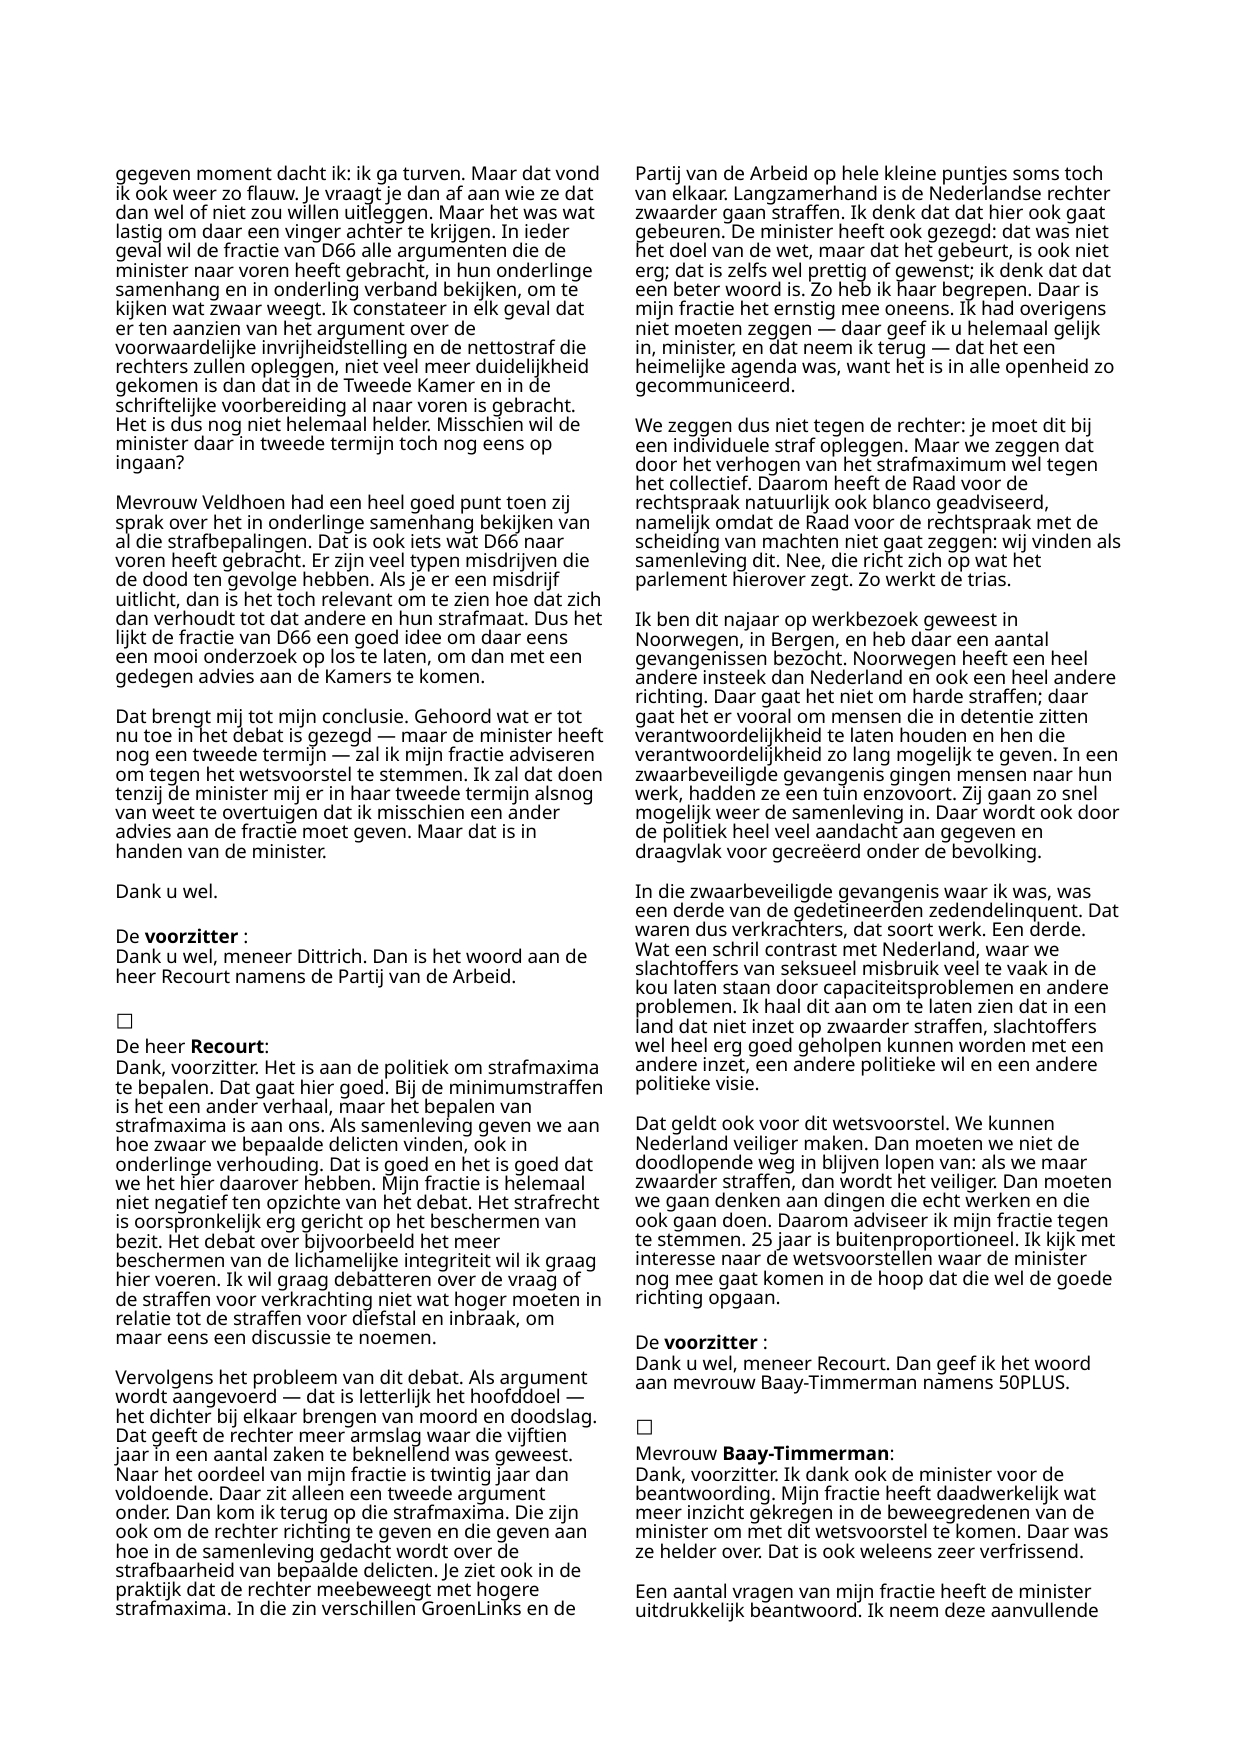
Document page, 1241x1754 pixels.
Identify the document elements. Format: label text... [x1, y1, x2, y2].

text Dank u wel. [115, 883, 605, 902]
text Dank, voorzitter. Het is aan de politiek om strafmaxima te bepalen. Dat gaat hier goed. Bij de minimumstraffen is het een ander verhaal, maar het bepalen van strafmaxima is aan ons. Als samenleving geven we aan hoe zwaar we bepaalde delicten vinden, ook in onderlinge verhouding. Dat is goed en het is goed dat we het hier daarover hebben. Mijn fractie is helemaal niet negatief ten opzichte van het debat. Het strafrecht is oorspronkelijk erg gericht op het beschermen van bezit. Het debat over bijvoorbeeld het meer beschermen van de lichamelijke integriteit wil ik graag hier voeren. Ik wil graag debatteren over de vraag of de straffen voor verkrachting niet wat hoger moeten in relatie tot de straffen voor diefstal en inbraak, om maar eens een discussie te noemen. [115, 1059, 605, 1348]
text De heer Recourt: [115, 1034, 605, 1059]
text De voorzitter : [635, 1329, 1125, 1355]
text Partij van de Arbeid op hele kleine puntjes soms toch van elkaar. Langzamerhand is de Nederlandse rechter zwaarder gaan straffen. Ik denk dat dat hier ook gaat gebeuren. De minister heeft ook gezegd: dat was niet het doel van de wet, maar dat het gebeurt, is ook niet erg; dat is zelfs wel prettig of gewenst; ik denk dat dat een beter woord is. Zo heb ik haar begrepen. Daar is mijn fractie het ernstig mee oneens. Ik had overigens niet moeten zeggen — daar geef ik u helemaal gelijk in, minister, en dat neem ik terug — dat het een heimelijke agenda was, want het is in alle openheid zo gecommuniceerd. [635, 165, 1125, 397]
text Vervolgens het probleem van dit debat. Als argument wordt aangevoerd — dat is letterlijk het hoofddoel — het dichter bij elkaar brengen van moord en doodslag. Dat geeft de rechter meer armslag waar die vijftien jaar in een aantal zaken te beknellend was geweest. Naar het oordeel van mijn fractie is twintig jaar dan voldoende. Daar zit alleen een tweede argument onder. Dan kom ik terug op die strafmaxima. Die zijn ook om de rechter richting te geven en die geven aan hoe in de samenleving gedacht wordt over de strafbaarheid van bepaalde delicten. Je ziet ook in de praktijk dat de rechter meebeweegt met hogere strafmaxima. In die zin verschillen GroenLinks en de [115, 1369, 605, 1620]
text Mevrouw Veldhoen had een heel goed punt toen zij sprak over het in onderlinge samenhang bekijken van al die strafbepalingen. Dat is ook iets wat D66 naar voren heeft gebracht. Er zijn veel typen misdrijven die de dood ten gevolge hebben. Als je er een misdrijf uitlicht, dan is het toch relevant om te zien hoe dat zich dan verhoudt tot dat andere en hun strafmaat. Dus het lijkt de fractie van D66 een goed idee om daar eens een mooi onderzoek op los te laten, om dan met een gedegen advies aan de Kamers te komen. [115, 494, 605, 687]
text Dank u wel, meneer Recourt. Dan geef ik het woord aan mevrouw Baay-Timmerman namens 50PLUS. [635, 1355, 1125, 1393]
text Dank, voorzitter. Ik dank ook de minister voor de beantwoording. Mijn fractie heeft daadwerkelijk wat meer inzicht gekregen in de beweegredenen van de minister om met dit wetsvoorstel te komen. Daar was ze helder over. Dat is ook weleens zeer verfrissend. [635, 1466, 1125, 1562]
text Dank u wel, meneer Dittrich. Dan is het woord aan de heer Recourt namens de Partij van de Arbeid. [115, 948, 605, 987]
text ⬜ [115, 1008, 605, 1034]
text gegeven moment dacht ik: ik ga turven. Maar dat vond ik ook weer zo flauw. Je vraagt je dan af aan wie ze dat dan wel of niet zou willen uitleggen. Maar het was wat lastig om daar een vinger achter te krijgen. In ieder geval wil de fractie van D66 alle argumenten die de minister naar voren heeft gebracht, in hun onderlinge samenhang en in onderling verband bekijken, om te kijken wat zwaar weegt. Ik constateer in elk geval dat er ten aanzien van het argument over de voorwaardelijke invrijheidstelling en de nettostraf die rechters zullen opleggen, niet veel meer duidelijkheid gekomen is dan dat in de Tweede Kamer en in de schriftelijke voorbereiding al naar voren is gebracht. Het is dus nog niet helemaal helder. Misschien wil de minister daar in tweede termijn toch nog eens op ingaan? [115, 165, 605, 474]
text Een aantal vragen van mijn fractie heeft de minister uitdrukkelijk beantwoord. Ik neem deze aanvullende [635, 1583, 1125, 1621]
text In die zwaarbeveiligde gevangenis waar ik was, was een derde van de gedetineerden zedendelinquent. Dat waren dus verkrachters, dat soort werk. Een derde. Wat een schril contrast met Nederland, waar we slachtoffers van seksueel misbruik veel te vaak in de kou laten staan door capaciteitsproblemen en andere problemen. Ik haal dit aan om te laten zien dat in een land dat niet inzet op zwaarder straffen, slachtoffers wel heel erg goed geholpen kunnen worden met een andere inzet, een andere politieke wil en een andere politieke visie. [635, 883, 1125, 1095]
text Dat geldt ook voor dit wetsvoorstel. We kunnen Nederland veiliger maken. Dan moeten we niet de doodlopende weg in blijven lopen van: als we maar zwaarder straffen, dan wordt het veiliger. Dan moeten we gaan denken aan dingen die echt werken en die ook gaan doen. Daarom adviseer ik mijn fractie tegen te stemmen. 25 jaar is buitenproportioneel. Ik kijk met interesse naar de wetsvoorstellen waar de minister nog mee gaat komen in de hoop dat die wel de goede richting opgaan. [635, 1115, 1125, 1308]
text Mevrouw Baay-Timmerman: [635, 1440, 1125, 1466]
text De voorzitter : [115, 923, 605, 948]
text Ik ben dit najaar op werkbezoek geweest in Noorwegen, in Bergen, en heb daar een aantal gevangenissen bezocht. Noorwegen heeft een heel andere insteek dan Nederland en ook een heel andere richting. Daar gaat het niet om harde straffen; daar gaat het er vooral om mensen die in detentie zitten verantwoordelijkheid te laten houden en hen die verantwoordelijkheid zo lang mogelijk te geven. In een zwaarbeveiligde gevangenis gingen mensen naar hun werk, hadden ze een tuin enzovoort. Zij gaan zo snel mogelijk weer de samenleving in. Daar wordt ook door de politiek heel veel aandacht aan gegeven en draagvlak voor gecreëerd onder de bevolking. [635, 611, 1125, 862]
text Dat brengt mij tot mijn conclusie. Gehoord wat er tot nu toe in het debat is gezegd — maar de minister heeft nog een tweede termijn — zal ik mijn fractie adviseren om tegen het wetsvoorstel te stemmen. Ik zal dat doen tenzij de minister mij er in haar tweede termijn alsnog van weet te overtuigen dat ik misschien een ander advies aan de fractie moet geven. Maar dat is in handen van de minister. [115, 708, 605, 862]
text We zeggen dus niet tegen de rechter: je moet dit bij een individuele straf opleggen. Maar we zeggen dat door het verhogen van het strafmaximum wel tegen het collectief. Daarom heeft de Raad voor de rechtspraak natuurlijk ook blanco geadviseerd, namelijk omdat de Raad voor de rechtspraak met de scheiding van machten niet gaat zeggen: wij vinden als samenleving dit. Nee, die richt zich op wat het parlement hierover zegt. Zo werkt de trias. [635, 417, 1125, 591]
text ⬜ [635, 1414, 1125, 1440]
